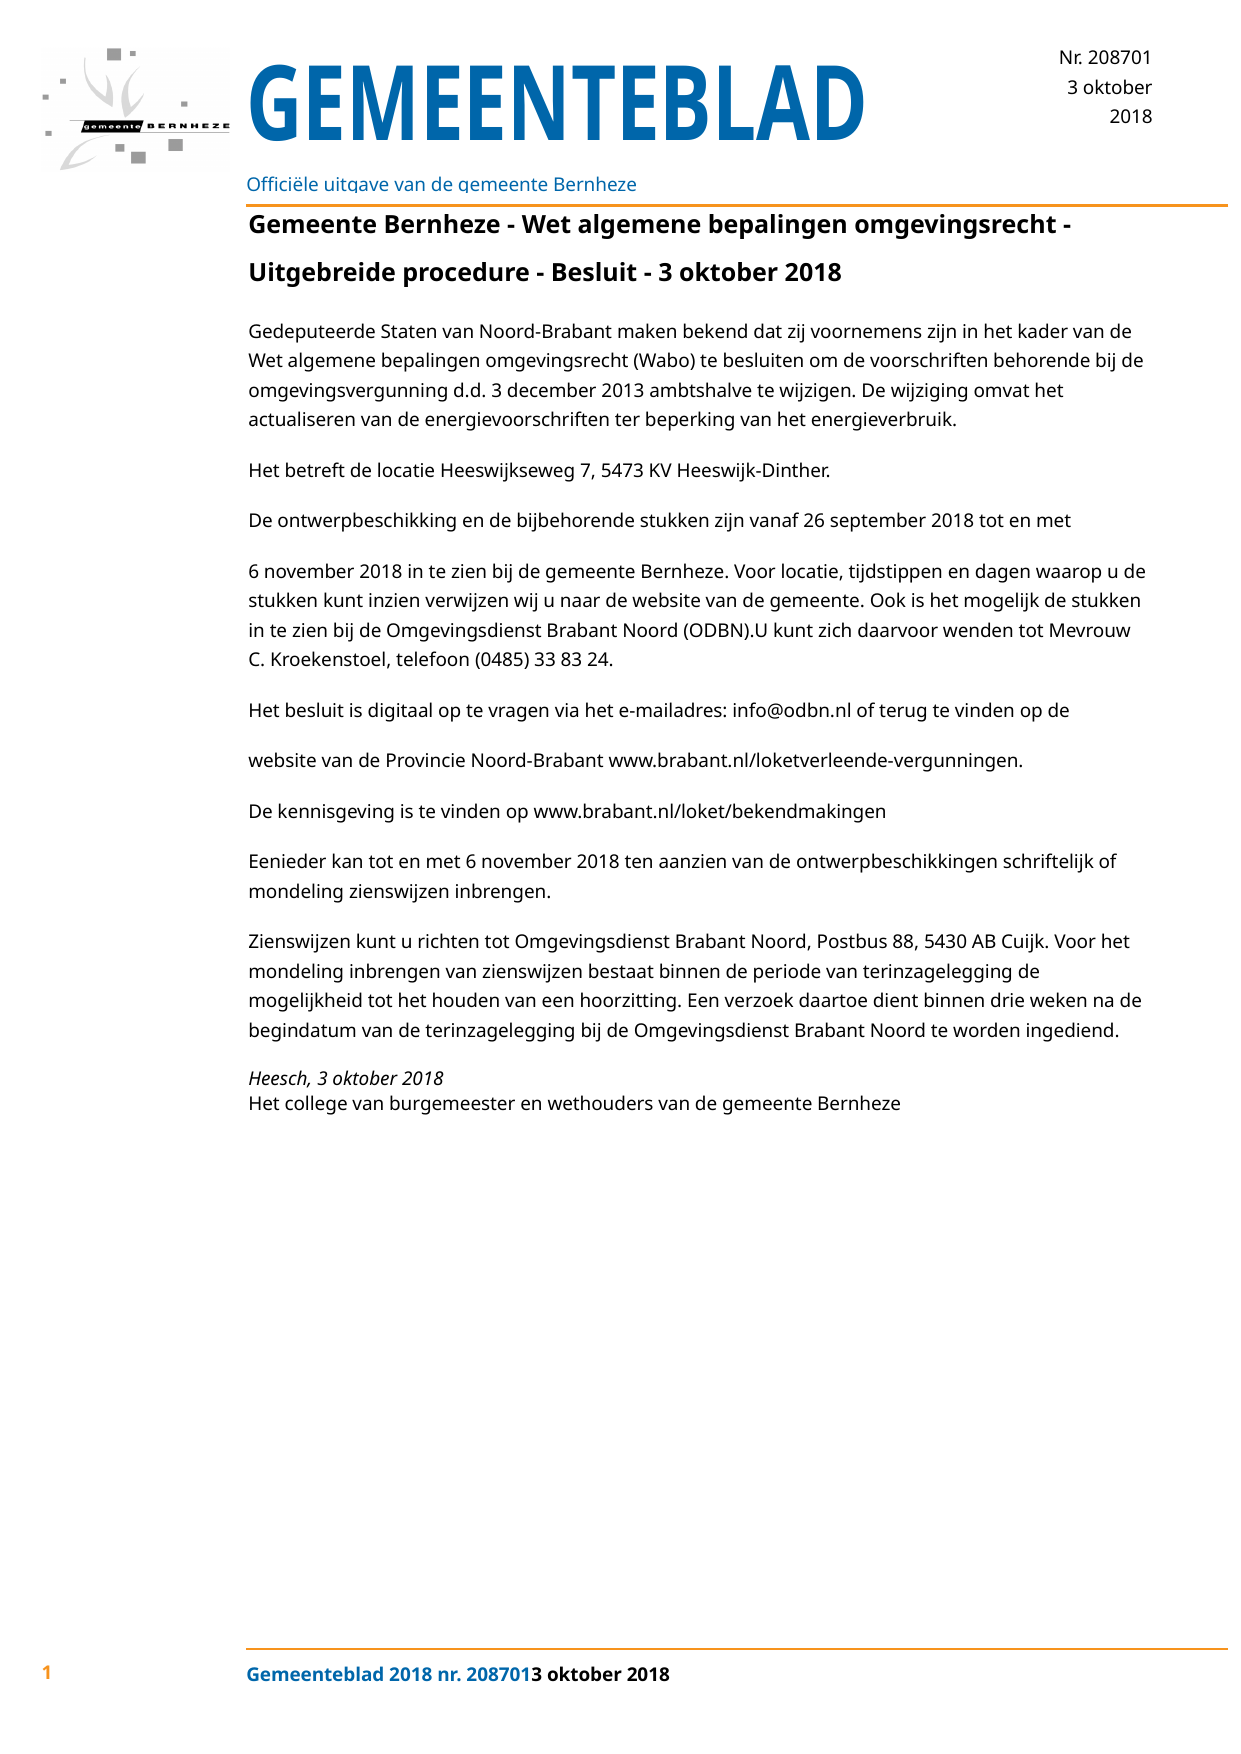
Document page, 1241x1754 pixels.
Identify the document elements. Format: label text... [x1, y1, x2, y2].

text Zienswijzen kunt u richten tot Omgevingsdienst Brabant Noord, Postbus 88, 5430 AB Cuijk. Voor het mondeling inbrengen van zienswijzen bestaat binnen de periode van terinzagelegging de mogelijkheid tot het houden van een hoorzitting. Een verzoek daartoe dient binnen drie weken na de begindatum van de terinzagelegging bij de Omgevingsdienst Brabant Noord te worden ingediend. [248, 928, 1152, 1043]
text 6 november 2018 in te zien bij de gemeente Bernheze. Voor locatie, tijdstippen en dagen waarop u de stukken kunt inzien verwijzen wij u naar de website van de gemeente. Ook is het mogelijk de stukken in te zien bij de Omgevingsdienst Brabant Noord (ODBN).U kunt zich daarvoor wenden tot Mevrouw C. Kroekenstoel, telefoon (0485) 33 83 24. [248, 558, 1152, 672]
text Eenieder kan tot en met 6 november 2018 ten aanzien van de ontwerpbeschikkingen schriftelijk of mondeling zienswijzen inbrengen. [248, 848, 1152, 904]
text Het betreft de locatie Heeswijkseweg 7, 5473 KV Heeswijk-Dinther. [248, 457, 1152, 483]
text Gemeente Bernheze - Wet algemene bepalingen omgevingsrecht - Uitgebreide procedure - Besluit - 3 oktober 2018 [248, 207, 1152, 288]
picture [41, 47, 231, 172]
text website van de Provincie Noord-Brabant www.brabant.nl/loketverleende-vergunningen. [248, 747, 1152, 773]
text De kennisgeving is te vinden op www.brabant.nl/loket/bekendmakingen [248, 798, 1152, 824]
text De ontwerpbeschikking en de bijbehorende stukken zijn vanaf 26 september 2018 tot en met [248, 507, 1152, 533]
text Gedeputeerde Staten van Noord-Brabant maken bekend dat zij voornemens zijn in het kader van de Wet algemene bepalingen omgevingsrecht (Wabo) te besluiten om de voorschriften behorende bij de omgevingsvergunning d.d. 3 december 2013 ambtshalve te wijzigen. De wijziging omvat het actualiseren van de energievoorschriften ter beperking van het energieverbruik. [248, 318, 1152, 432]
text Het college van burgemeester en wethouders van de gemeente Bernheze [248, 1091, 1152, 1116]
text Het besluit is digitaal op te vragen via het e-mailadres: info@odbn.nl of terug te vinden op de [248, 697, 1152, 723]
text Heesch, 3 oktober 2018 [248, 1065, 1152, 1091]
